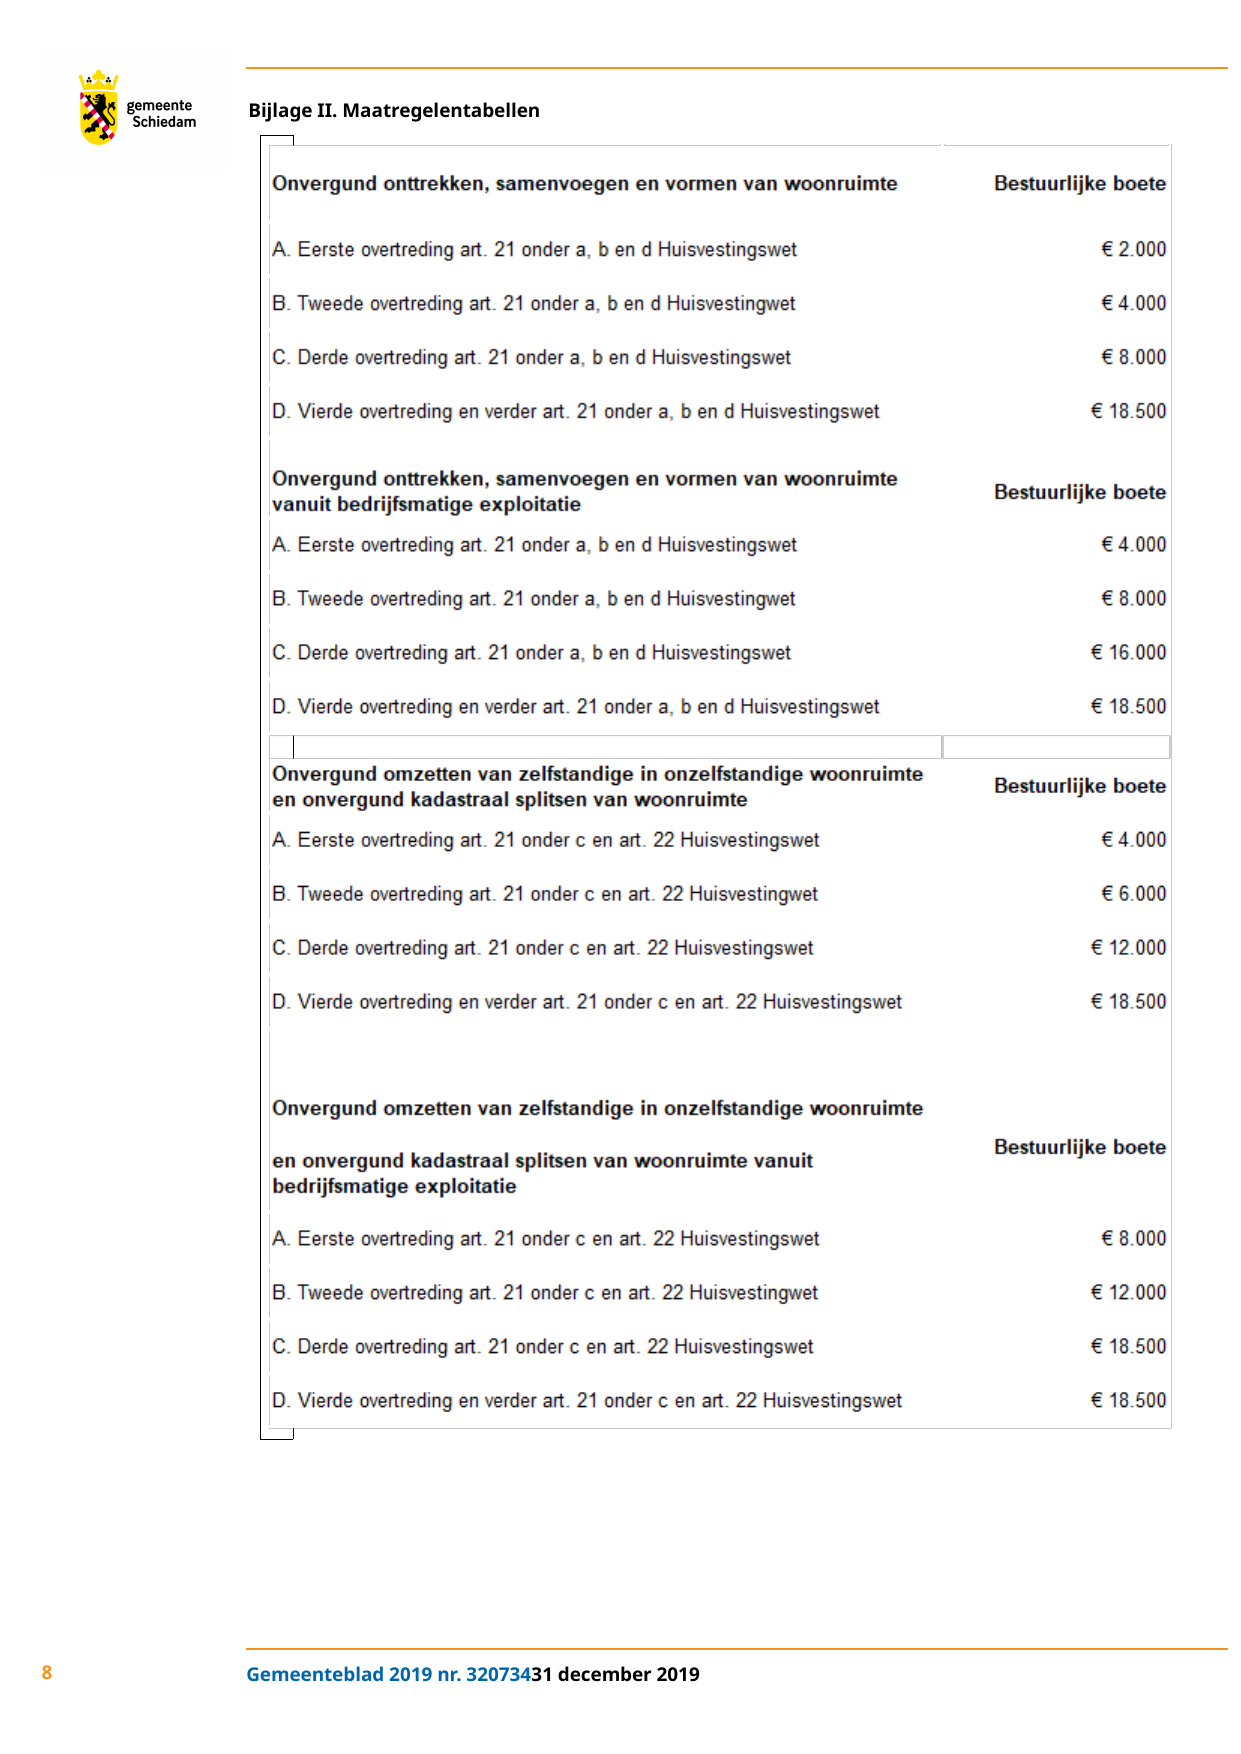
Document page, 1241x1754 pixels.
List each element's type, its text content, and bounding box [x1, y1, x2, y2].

picture [41, 47, 231, 172]
picture [268, 144, 1173, 1430]
text Bijlage II. Maatregelentabellen [248, 95, 1152, 123]
